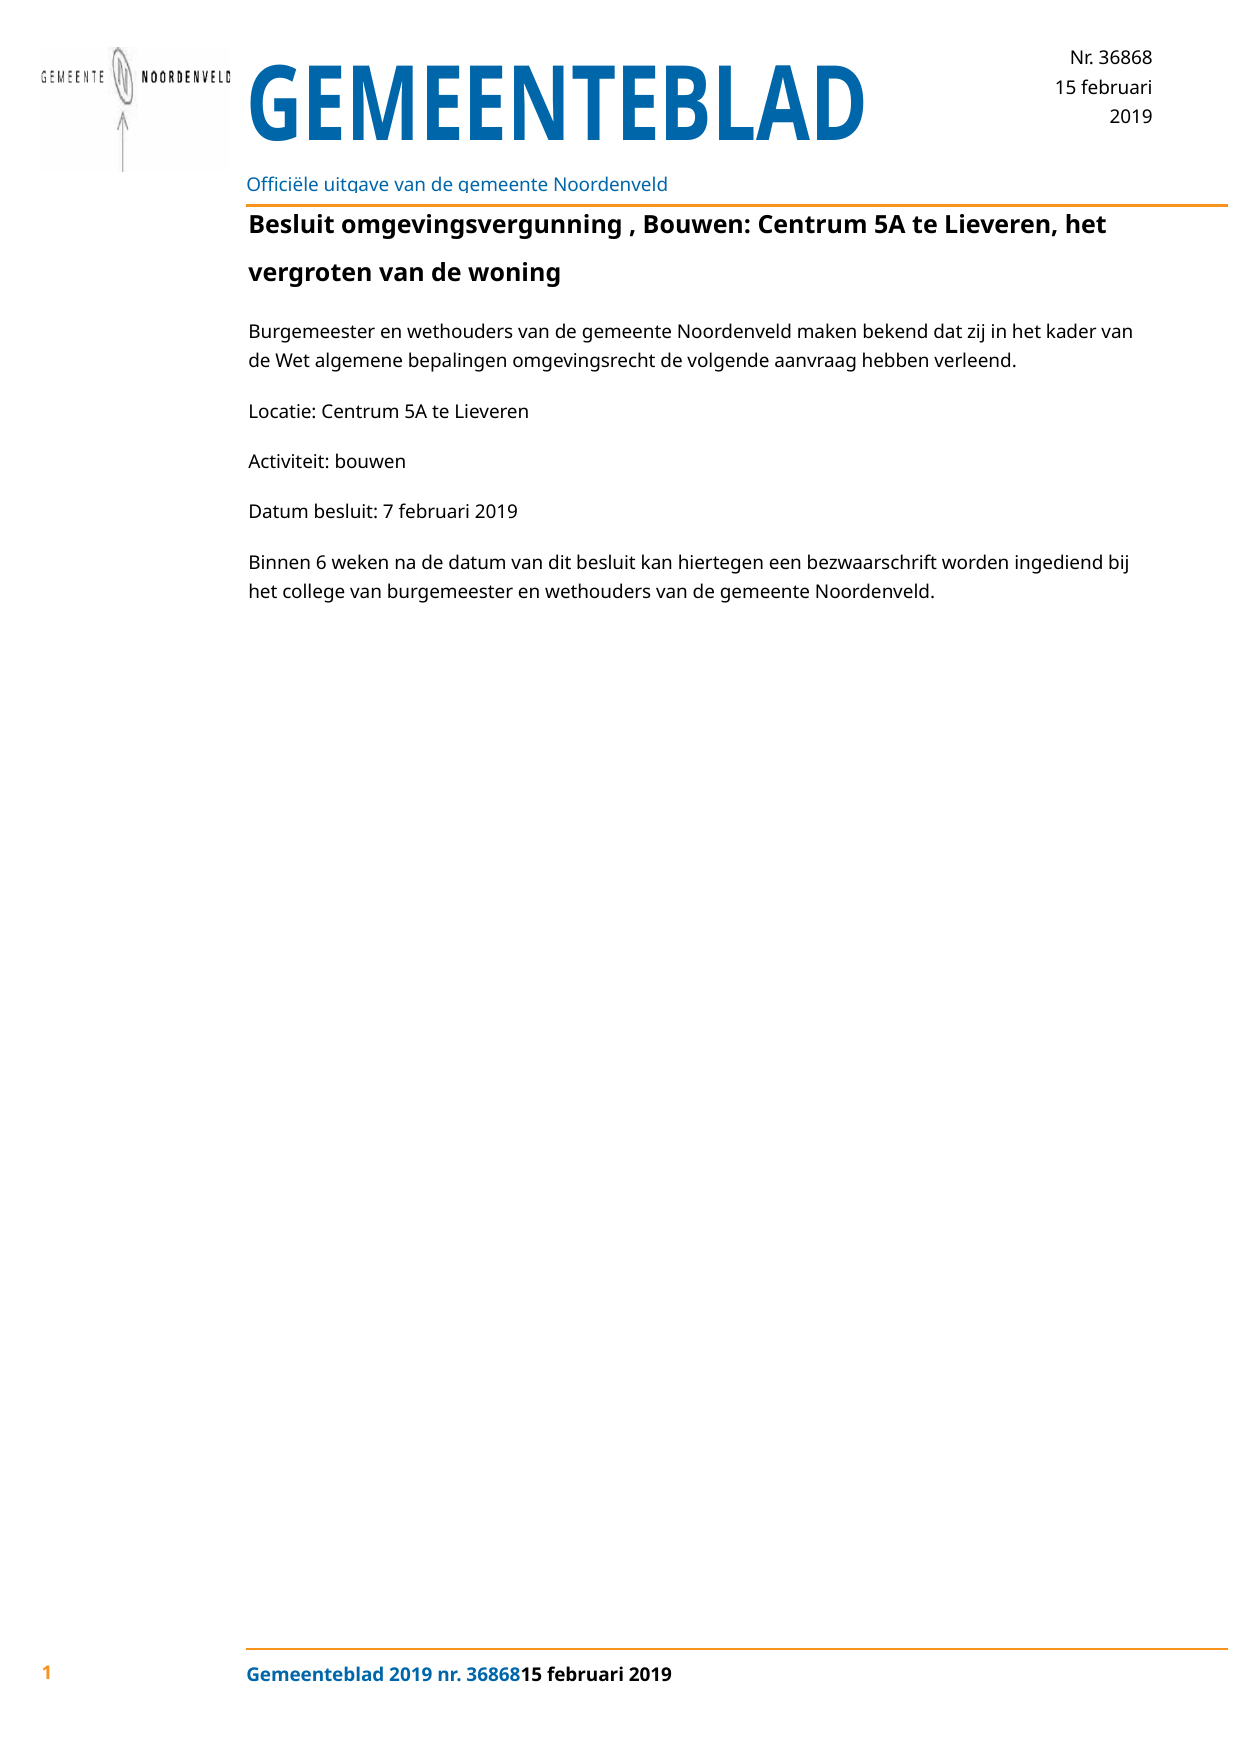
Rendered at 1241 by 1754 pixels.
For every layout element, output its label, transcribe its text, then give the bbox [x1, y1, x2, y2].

text Binnen 6 weken na de datum van dit besluit kan hiertegen een bezwaarschrift worden ingediend bij het college van burgemeester en wethouders van de gemeente Noordenveld. [248, 549, 1152, 604]
picture [41, 47, 231, 172]
text Besluit omgevingsvergunning , Bouwen: Centrum 5A te Lieveren, het vergroten van de woning [248, 207, 1152, 288]
text Locatie: Centrum 5A te Lieveren [248, 398, 1152, 424]
text Activiteit: bouwen [248, 448, 1152, 474]
text Burgemeester en wethouders van de gemeente Noordenveld maken bekend dat zij in het kader van de Wet algemene bepalingen omgevingsrecht de volgende aanvraag hebben verleend. [248, 318, 1152, 373]
text Datum besluit: 7 februari 2019 [248, 499, 1152, 524]
